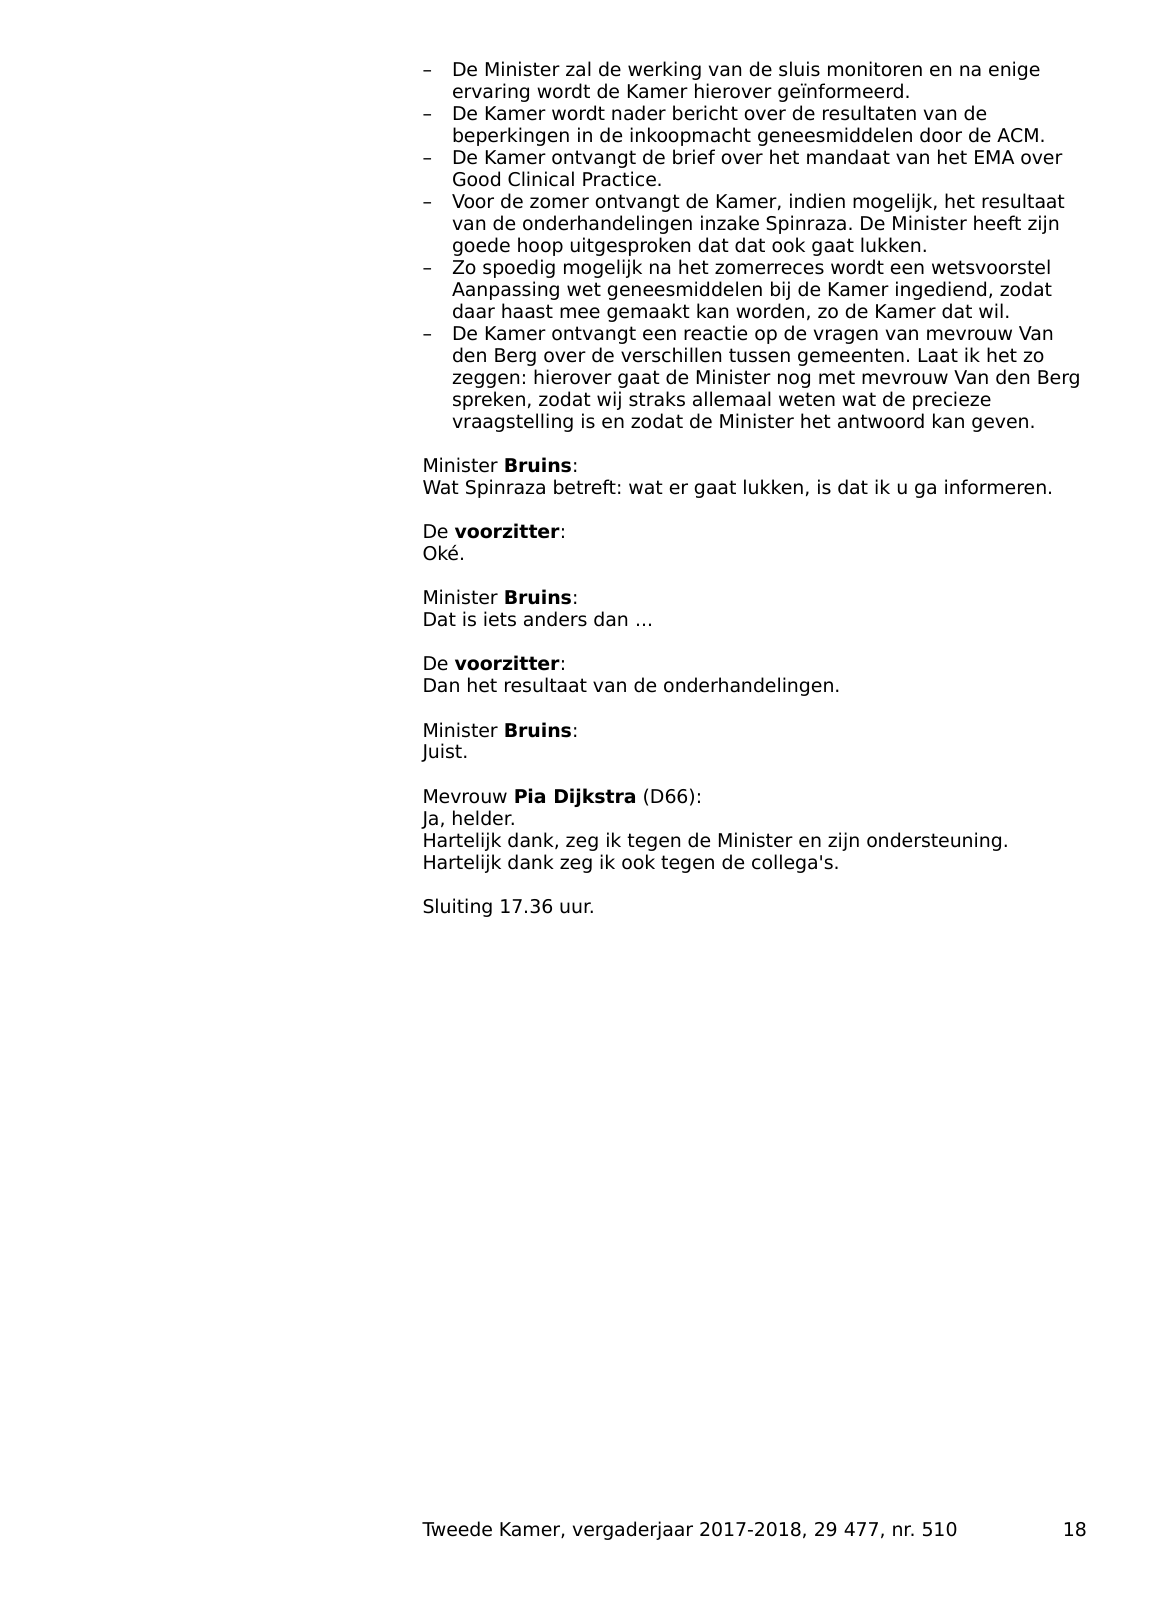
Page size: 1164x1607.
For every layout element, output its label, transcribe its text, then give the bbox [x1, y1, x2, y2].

text Ja, helder. [422, 808, 1087, 829]
text – De Minister zal de werking van de sluis monitoren en na enige ervaring wordt de Kamer hierover geïnformeerd. [422, 59, 1087, 103]
text – De Kamer ontvangt de brief over het mandaat van het EMA over Good Clinical Practice. [422, 147, 1087, 191]
text Sluiting 17.36 uur. [422, 896, 1087, 918]
text De voorzitter: [422, 653, 1087, 675]
text – Zo spoedig mogelijk na het zomerreces wordt een wetsvoorstel Aanpassing wet geneesmiddelen bij de Kamer ingediend, zodat daar haast mee gemaakt kan worden, zo de Kamer dat wil. [422, 257, 1087, 323]
text Dat is iets anders dan ... [422, 609, 1087, 631]
text – De Kamer wordt nader bericht over de resultaten van de beperkingen in de inkoopmacht geneesmiddelen door de ACM. [422, 103, 1087, 147]
text De voorzitter: [422, 521, 1087, 543]
text Dan het resultaat van de onderhandelingen. [422, 675, 1087, 697]
text Oké. [422, 543, 1087, 565]
text Mevrouw Pia Dijkstra (D66): [422, 786, 1087, 808]
text – Voor de zomer ontvangt de Kamer, indien mogelijk, het resultaat van de onderhandelingen inzake Spinraza. De Minister heeft zijn goede hoop uitgesproken dat dat ook gaat lukken. [422, 191, 1087, 257]
text Wat Spinraza betreft: wat er gaat lukken, is dat ik u ga informeren. [422, 477, 1087, 499]
text Juist. [422, 741, 1087, 763]
text Minister Bruins: [422, 719, 1087, 741]
text – De Kamer ontvangt een reactie op de vragen van mevrouw Van den Berg over de verschillen tussen gemeenten. Laat ik het zo zeggen: hierover gaat de Minister nog met mevrouw Van den Berg spreken, zodat wij straks allemaal weten wat de precieze vraagstelling is en zodat de Minister het antwoord kan geven. [422, 323, 1087, 433]
text Minister Bruins: [422, 587, 1087, 609]
text Minister Bruins: [422, 455, 1087, 477]
text Hartelijk dank, zeg ik tegen de Minister en zijn ondersteuning. Hartelijk dank zeg ik ook tegen de collega's. [422, 829, 1087, 873]
